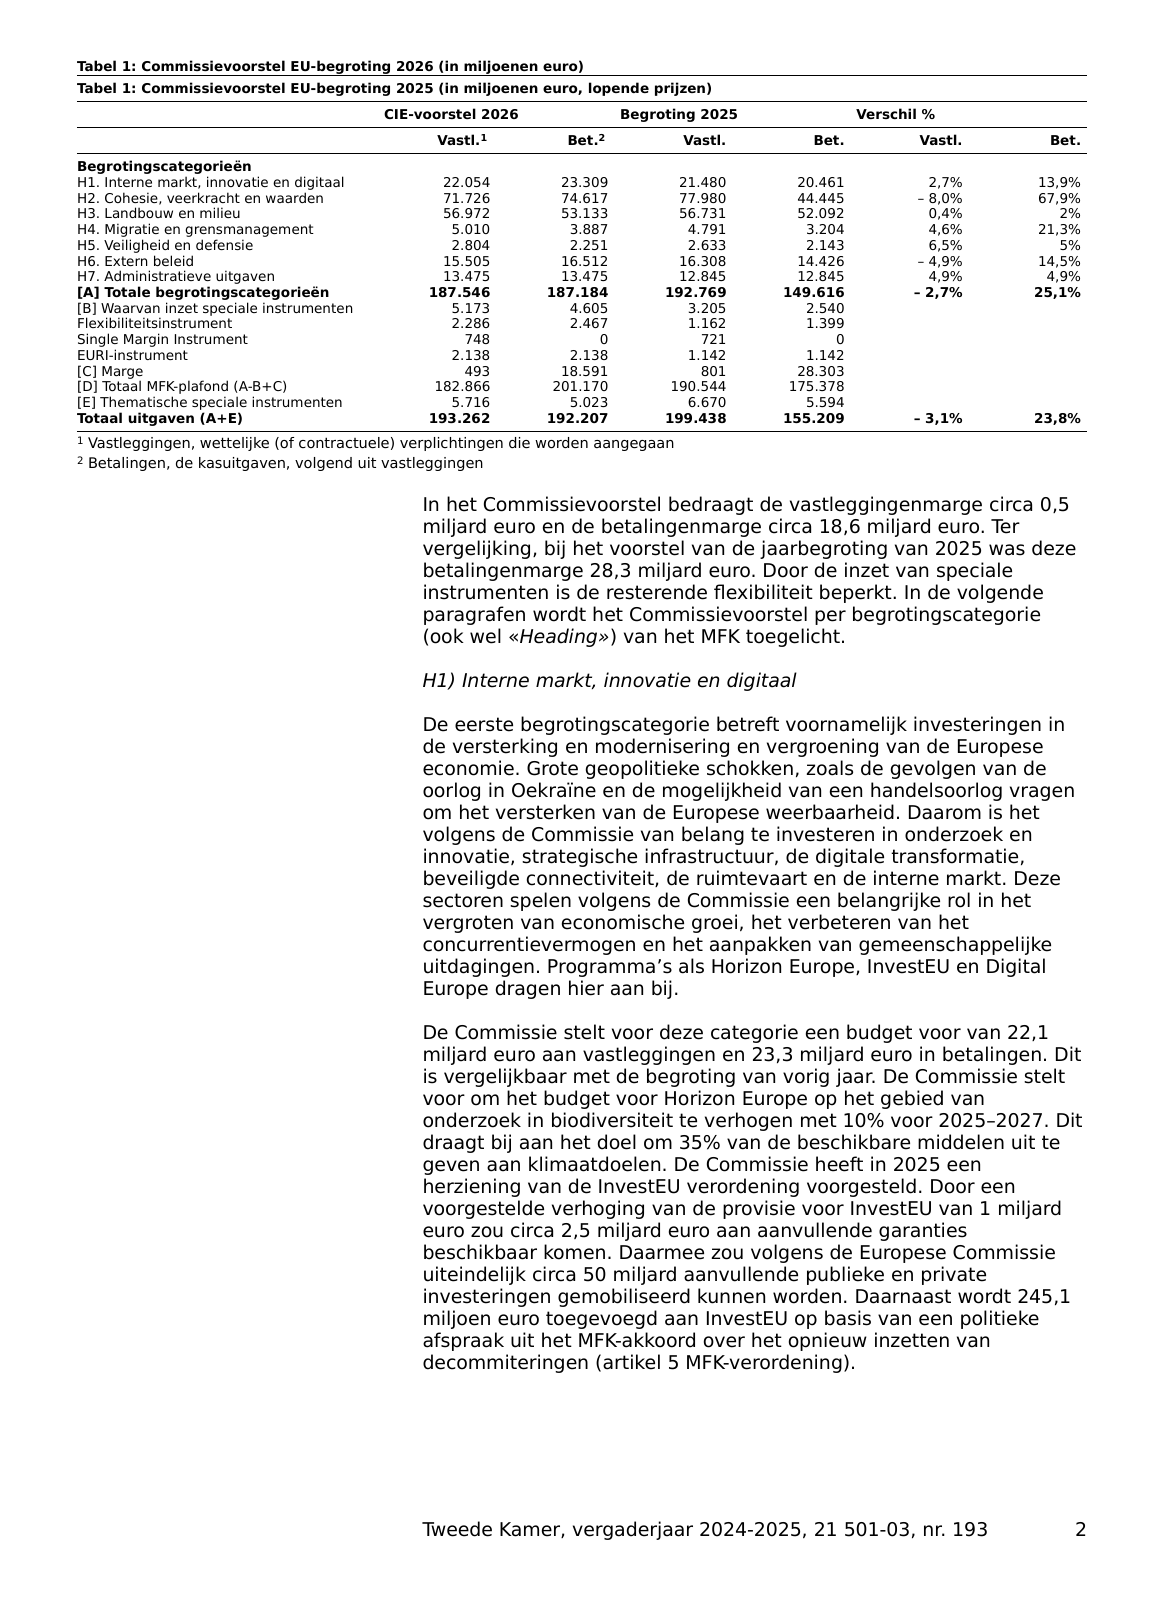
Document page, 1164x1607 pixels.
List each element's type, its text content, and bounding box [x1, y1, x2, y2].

table_cell 1 Vastleggingen, wettelijke (of contractuele) verplichtingen die worden aangegaan 2 Betalingen, de kasuitgaven, volgend uit vastleggingen [77, 432, 1087, 472]
table_cell [614, 154, 732, 175]
table_cell Begrotingscategorieën [77, 154, 378, 175]
table_cell H2. Cohesie, veerkracht en waarden [77, 190, 378, 206]
table_cell [E] Thematische speciale instrumenten [77, 395, 378, 411]
text De eerste begrotingscategorie betreft voornamelijk investeringen in de versterking en modernisering en vergroening van de Europese economie. Grote geopolitieke schokken, zoals de gevolgen van de oorlog in Oekraïne en de mogelijkheid van een handelsoorlog vragen om het versterken van de Europese weerbaarheid. Daarom is het volgens de Commissie van belang te investeren in onderzoek en innovatie, strategische infrastructuur, de digitale transformatie, beveiligde connectiviteit, de ruimtevaart en de interne markt. Deze sectoren spelen volgens de Commissie een belangrijke rol in het vergroten van economische groei, het verbeteren van het concurrentievermogen en het aanpakken van gemeenschappelijke uitdagingen. Programma’s als Horizon Europe, InvestEU en Digital Europe dragen hier aan bij. [422, 714, 1087, 1000]
table_cell 187.546 [378, 285, 496, 301]
table_cell [969, 364, 1087, 379]
table_cell 16.308 [614, 253, 732, 269]
table_cell [969, 332, 1087, 348]
table_cell [850, 332, 968, 348]
table_cell [850, 154, 968, 175]
table_cell 2.467 [496, 316, 614, 332]
table_cell 0,4% [850, 206, 968, 222]
table_cell 2,7% [850, 175, 968, 190]
table_cell 192.207 [496, 411, 614, 431]
table_cell [D] Totaal MFK-plafond (A-B+C) [77, 379, 378, 395]
table_cell Vastl.1 [378, 128, 496, 153]
table_cell 5% [969, 238, 1087, 253]
table_cell 493 [378, 364, 496, 379]
table_cell [77, 102, 378, 127]
table_cell 5.594 [732, 395, 850, 411]
table_cell 4,6% [850, 222, 968, 238]
table_header Tabel 1: Commissievoorstel EU-begroting 2026 (in miljoenen euro) [77, 59, 1087, 75]
table_cell 2.251 [496, 238, 614, 253]
table_cell – 8,0% [850, 190, 968, 206]
table_cell H4. Migratie en grensmanagement [77, 222, 378, 238]
table_cell [A] Totale begrotingscategorieën [77, 285, 378, 301]
table_cell 192.769 [614, 285, 732, 301]
text De Commissie stelt voor deze categorie een budget voor van 22,1 miljard euro aan vastleggingen en 23,3 miljard euro in betalingen. Dit is vergelijkbaar met de begroting van vorig jaar. De Commissie stelt voor om het budget voor Horizon Europe op het gebied van onderzoek in biodiversiteit te verhogen met 10% voor 2025–2027. Dit draagt bij aan het doel om 35% van de beschikbare middelen uit te geven aan klimaatdoelen. De Commissie heeft in 2025 een herziening van de InvestEU verordening voorgesteld. Door een voorgestelde verhoging van de provisie voor InvestEU van 1 miljard euro zou circa 2,5 miljard euro aan aanvullende garanties beschikbaar komen. Daarmee zou volgens de Europese Commissie uiteindelijk circa 50 miljard aanvullende publieke en private investeringen gemobiliseerd kunnen worden. Daarnaast wordt 245,1 miljoen euro toegevoegd aan InvestEU op basis van een politieke afspraak uit het MFK-akkoord over het opnieuw inzetten van decommiteringen (artikel 5 MFK-verordening). [422, 1022, 1087, 1374]
table_cell 2.804 [378, 238, 496, 253]
table_cell 4.791 [614, 222, 732, 238]
table_cell 0 [496, 332, 614, 348]
table_cell [850, 379, 968, 395]
table_cell EURI-instrument [77, 348, 378, 363]
table_cell 1.142 [614, 348, 732, 363]
table_cell CIE-voorstel 2026 [378, 102, 614, 127]
table_cell Bet. [732, 128, 850, 153]
table_cell Totaal uitgaven (A+E) [77, 411, 378, 431]
table_cell 2% [969, 206, 1087, 222]
table_cell 2.540 [732, 301, 850, 316]
table_cell 175.378 [732, 379, 850, 395]
table_cell [969, 348, 1087, 363]
table_cell Tabel 1: Commissievoorstel EU-begroting 2025 (in miljoenen euro, lopende prijzen) [77, 76, 1087, 101]
table_cell 3.204 [732, 222, 850, 238]
table_cell 1.142 [732, 348, 850, 363]
table_cell 14.426 [732, 253, 850, 269]
table_cell [969, 154, 1087, 175]
table_cell [850, 316, 968, 332]
table_cell H1. Interne markt, innovatie en digitaal [77, 175, 378, 190]
table_cell 22.054 [378, 175, 496, 190]
table_cell Bet.2 [496, 128, 614, 153]
table_cell 13.475 [496, 269, 614, 285]
table_cell 28.303 [732, 364, 850, 379]
table_cell [850, 348, 968, 363]
table_cell 1.399 [732, 316, 850, 332]
table_cell 56.731 [614, 206, 732, 222]
table_cell 2.633 [614, 238, 732, 253]
table_cell 44.445 [732, 190, 850, 206]
table_cell 12.845 [614, 269, 732, 285]
table_cell 5.023 [496, 395, 614, 411]
table_cell [969, 395, 1087, 411]
table_cell H7. Administratieve uitgaven [77, 269, 378, 285]
table_cell 21.480 [614, 175, 732, 190]
table_cell 3.887 [496, 222, 614, 238]
table_cell [969, 379, 1087, 395]
table_cell [496, 154, 614, 175]
table_cell 5.716 [378, 395, 496, 411]
table_cell 2.138 [496, 348, 614, 363]
table_cell 4,9% [969, 269, 1087, 285]
table_cell 5.010 [378, 222, 496, 238]
table_cell Flexibiliteitsinstrument [77, 316, 378, 332]
table_cell 56.972 [378, 206, 496, 222]
table_cell 1.162 [614, 316, 732, 332]
table_cell – 4,9% [850, 253, 968, 269]
table_cell – 2,7% [850, 285, 968, 301]
table_cell 748 [378, 332, 496, 348]
table_cell 21,3% [969, 222, 1087, 238]
table_cell 16.512 [496, 253, 614, 269]
table_cell 71.726 [378, 190, 496, 206]
table_cell [850, 301, 968, 316]
table_cell [C] Marge [77, 364, 378, 379]
table_cell 53.133 [496, 206, 614, 222]
table_cell 74.617 [496, 190, 614, 206]
table_cell [B] Waarvan inzet speciale instrumenten [77, 301, 378, 316]
table_cell [850, 364, 968, 379]
table_cell 3.205 [614, 301, 732, 316]
table_cell Single Margin Instrument [77, 332, 378, 348]
table_cell H5. Veiligheid en defensie [77, 238, 378, 253]
table_cell 23,8% [969, 411, 1087, 431]
table_cell 77.980 [614, 190, 732, 206]
table_cell 5.173 [378, 301, 496, 316]
table_cell [378, 154, 496, 175]
table_cell [969, 316, 1087, 332]
table_cell 52.092 [732, 206, 850, 222]
table_cell Verschil % [850, 102, 1087, 127]
table_cell 2.138 [378, 348, 496, 363]
table_cell 201.170 [496, 379, 614, 395]
table_cell Vastl. [850, 128, 968, 153]
table_cell [850, 395, 968, 411]
table_cell 12.845 [732, 269, 850, 285]
table_cell 155.209 [732, 411, 850, 431]
table_cell Vastl. [614, 128, 732, 153]
table_cell 190.544 [614, 379, 732, 395]
subtitle H1) Interne markt, innovatie en digitaal [422, 670, 1087, 692]
table_cell Bet. [969, 128, 1087, 153]
table_cell 13,9% [969, 175, 1087, 190]
table_cell 193.262 [378, 411, 496, 431]
table_cell Begroting 2025 [614, 102, 850, 127]
table_cell [969, 301, 1087, 316]
table_cell 4.605 [496, 301, 614, 316]
table_cell 4,9% [850, 269, 968, 285]
table_cell 23.309 [496, 175, 614, 190]
table_cell 13.475 [378, 269, 496, 285]
table_cell H6. Extern beleid [77, 253, 378, 269]
table_cell – 3,1% [850, 411, 968, 431]
table_cell [77, 128, 378, 153]
table_cell [732, 154, 850, 175]
table_cell 187.184 [496, 285, 614, 301]
table_cell 2.286 [378, 316, 496, 332]
text In het Commissievoorstel bedraagt de vastleggingenmarge circa 0,5 miljard euro en de betalingenmarge circa 18,6 miljard euro. Ter vergelijking, bij het voorstel van de jaarbegroting van 2025 was deze betalingenmarge 28,3 miljard euro. Door de inzet van speciale instrumenten is de resterende flexibiliteit beperkt. In de volgende paragrafen wordt het Commissievoorstel per begrotingscategorie (ook wel «Heading») van het MFK toegelicht. [422, 494, 1087, 648]
table_cell 2.143 [732, 238, 850, 253]
table_cell 6,5% [850, 238, 968, 253]
table_cell 15.505 [378, 253, 496, 269]
table_cell H3. Landbouw en milieu [77, 206, 378, 222]
table_cell 721 [614, 332, 732, 348]
table_cell 67,9% [969, 190, 1087, 206]
table_cell 0 [732, 332, 850, 348]
table_cell 149.616 [732, 285, 850, 301]
table_cell 6.670 [614, 395, 732, 411]
table_cell 182.866 [378, 379, 496, 395]
table_cell 18.591 [496, 364, 614, 379]
table_cell 801 [614, 364, 732, 379]
table_cell 14,5% [969, 253, 1087, 269]
table_cell 20.461 [732, 175, 850, 190]
table_cell 25,1% [969, 285, 1087, 301]
table_cell 199.438 [614, 411, 732, 431]
